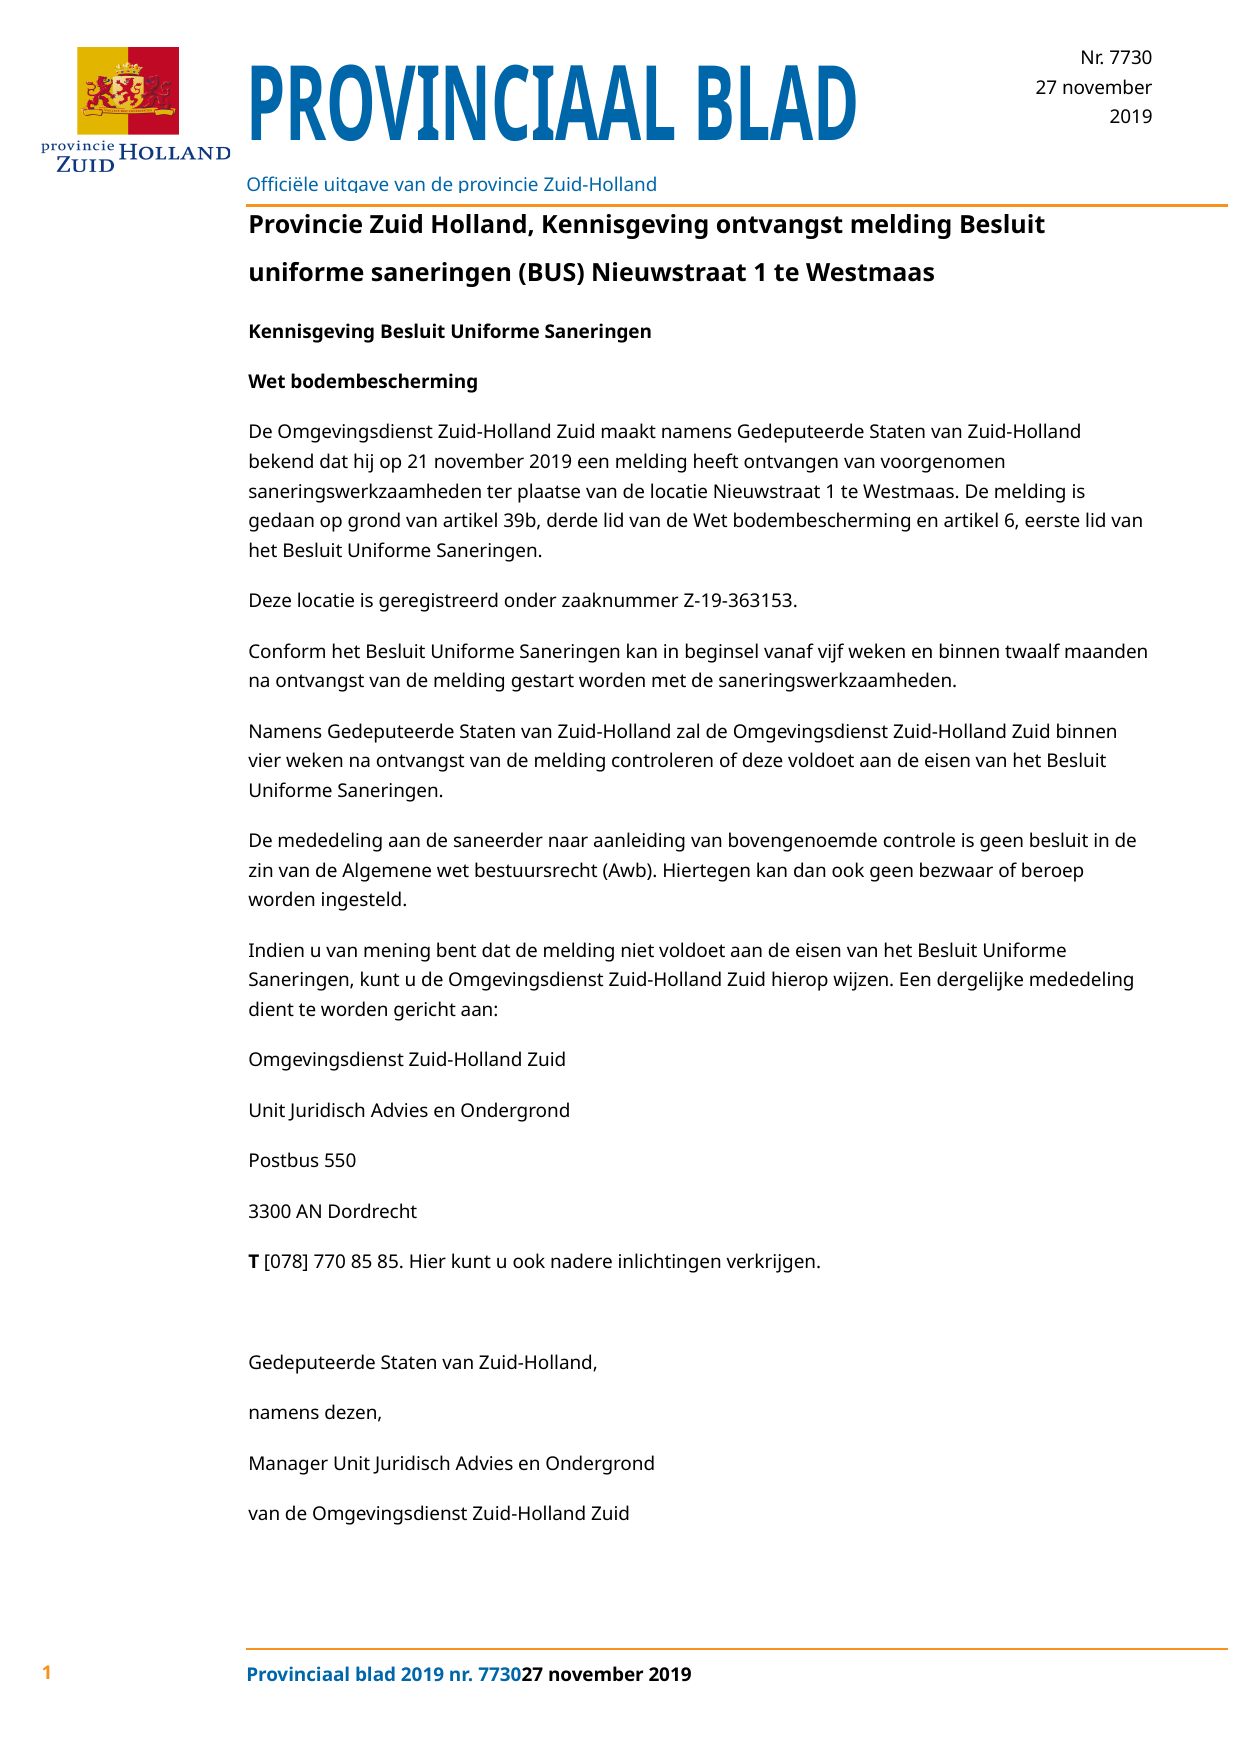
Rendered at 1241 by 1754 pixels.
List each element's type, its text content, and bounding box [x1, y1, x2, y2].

text Unit Juridisch Advies en Ondergrond [248, 1097, 1152, 1123]
text van de Omgevingsdienst Zuid-Holland Zuid [248, 1500, 1152, 1526]
text Manager Unit Juridisch Advies en Ondergrond [248, 1450, 1152, 1476]
text Gedeputeerde Staten van Zuid-Holland, [248, 1349, 1152, 1375]
text Indien u van mening bent dat de melding niet voldoet aan de eisen van het Besluit Uniforme Saneringen, kunt u de Omgevingsdienst Zuid-Holland Zuid hierop wijzen. Een dergelijke mededeling dient te worden gericht aan: [248, 937, 1152, 1022]
text Omgevingsdienst Zuid-Holland Zuid [248, 1047, 1152, 1072]
text Postbus 550 [248, 1147, 1152, 1173]
text T [078] 770 85 85. Hier kunt u ook nadere inlichtingen verkrijgen. [248, 1248, 1152, 1274]
text Conform het Besluit Uniforme Saneringen kan in beginsel vanaf vijf weken en binnen twaalf maanden na ontvangst van de melding gestart worden met de saneringswerkzaamheden. [248, 638, 1152, 693]
text Deze locatie is geregistreerd onder zaaknummer Z-19-363153. [248, 587, 1152, 613]
text namens dezen, [248, 1399, 1152, 1425]
text Kennisgeving Besluit Uniforme Saneringen [248, 318, 1152, 344]
text Wet bodembescherming [248, 368, 1152, 394]
text Namens Gedeputeerde Staten van Zuid-Holland zal de Omgevingsdienst Zuid-Holland Zuid binnen vier weken na ontvangst van de melding controleren of deze voldoet aan de eisen van het Besluit Uniforme Saneringen. [248, 718, 1152, 803]
text De mededeling aan de saneerder naar aanleiding van bovengenoemde controle is geen besluit in de zin van de Algemene wet bestuursrecht (Awb). Hiertegen kan dan ook geen bezwaar of beroep worden ingesteld. [248, 827, 1152, 912]
text Provincie Zuid Holland, Kennisgeving ontvangst melding Besluit uniforme saneringen (BUS) Nieuwstraat 1 te Westmaas [248, 207, 1152, 288]
text De Omgevingsdienst Zuid-Holland Zuid maakt namens Gedeputeerde Staten van Zuid-Holland bekend dat hij op 21 november 2019 een melding heeft ontvangen van voorgenomen saneringswerkzaamheden ter plaatse van de locatie Nieuwstraat 1 te Westmaas. De melding is gedaan op grond van artikel 39b, derde lid van de Wet bodembescherming en artikel 6, eerste lid van het Besluit Uniforme Saneringen. [248, 419, 1152, 563]
text 3300 AN Dordrecht [248, 1198, 1152, 1224]
picture [41, 47, 231, 172]
